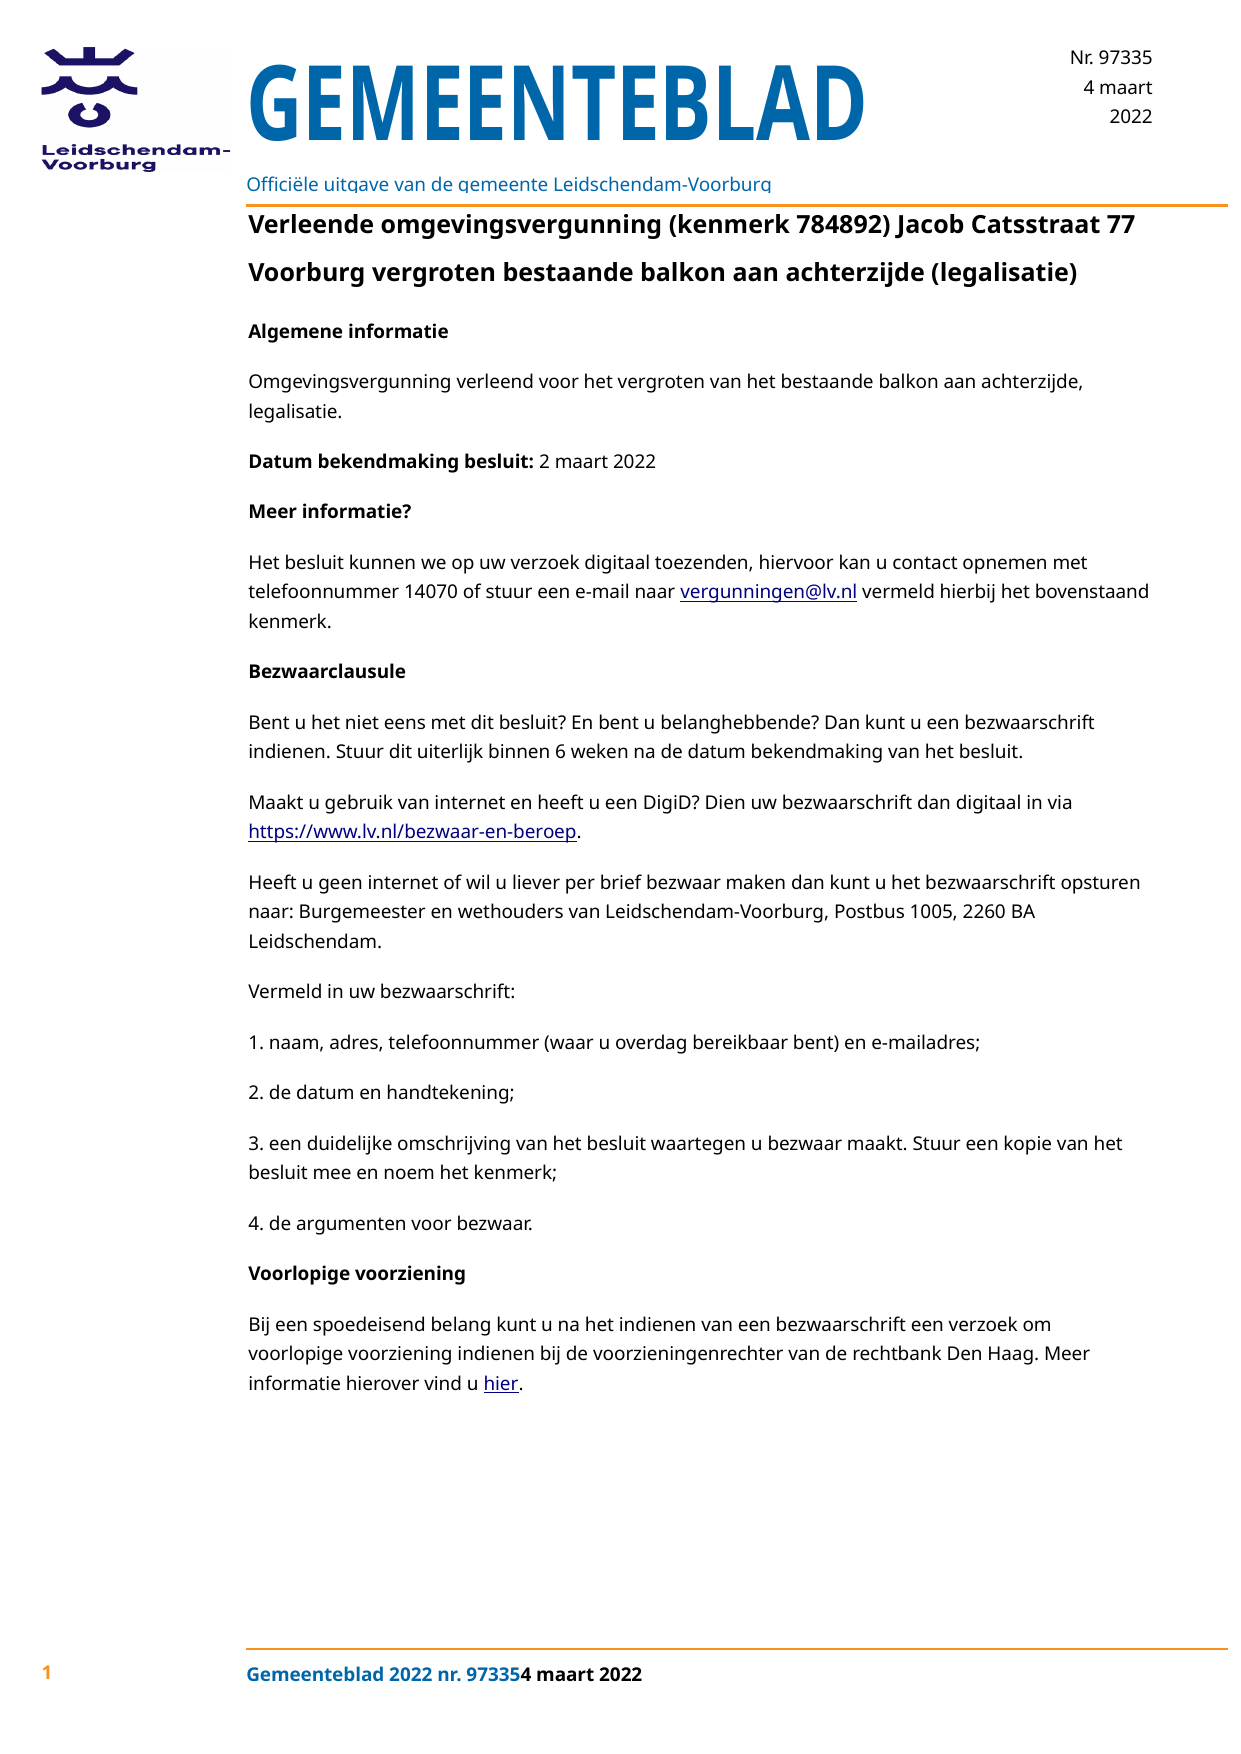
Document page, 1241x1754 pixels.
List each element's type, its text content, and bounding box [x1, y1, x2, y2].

text Heeft u geen internet of wil u liever per brief bezwaar maken dan kunt u het bezwaarschrift opsturen naar: Burgemeester en wethouders van Leidschendam-Voorburg, Postbus 1005, 2260 BA Leidschendam. [248, 869, 1152, 954]
text Bent u het niet eens met dit besluit? En bent u belanghebbende? Dan kunt u een bezwaarschrift indienen. Stuur dit uiterlijk binnen 6 weken na de datum bekendmaking van het besluit. [248, 709, 1152, 764]
text 4. de argumenten voor bezwaar. [248, 1210, 1152, 1236]
picture [41, 47, 231, 172]
text 1. naam, adres, telefoonnummer (waar u overdag bereikbaar bent) en e-mailadres; [248, 1029, 1152, 1055]
text Vermeld in uw bezwaarschrift: [248, 979, 1152, 1004]
text Bezwaarclausule [248, 659, 1152, 684]
text Meer informatie? [248, 499, 1152, 524]
text Voorlopige voorziening [248, 1260, 1152, 1286]
text Algemene informatie [248, 318, 1152, 344]
text Maakt u gebruik van internet en heeft u een DigiD? Dien uw bezwaarschrift dan digitaal in via https://www.lv.nl/bezwaar-en-beroep. [248, 789, 1152, 844]
text Bij een spoedeisend belang kunt u na het indienen van een bezwaarschrift een verzoek om voorlopige voorziening indienen bij de voorzieningenrechter van de rechtbank Den Haag. Meer informatie hierover vind u hier. [248, 1311, 1152, 1396]
text Verleende omgevingsvergunning (kenmerk 784892) Jacob Catsstraat 77 Voorburg vergroten bestaande balkon aan achterzijde (legalisatie) [248, 207, 1152, 288]
text Omgevingsvergunning verleend voor het vergroten van het bestaande balkon aan achterzijde, legalisatie. [248, 368, 1152, 424]
text Het besluit kunnen we op uw verzoek digitaal toezenden, hiervoor kan u contact opnemen met telefoonnummer 14070 of stuur een e-mail naar vergunningen@lv.nl vermeld hierbij het bovenstaand kenmerk. [248, 549, 1152, 634]
text 3. een duidelijke omschrijving van het besluit waartegen u bezwaar maakt. Stuur een kopie van het besluit mee en noem het kenmerk; [248, 1130, 1152, 1185]
text Datum bekendmaking besluit: 2 maart 2022 [248, 448, 1152, 474]
text 2. de datum en handtekening; [248, 1079, 1152, 1105]
